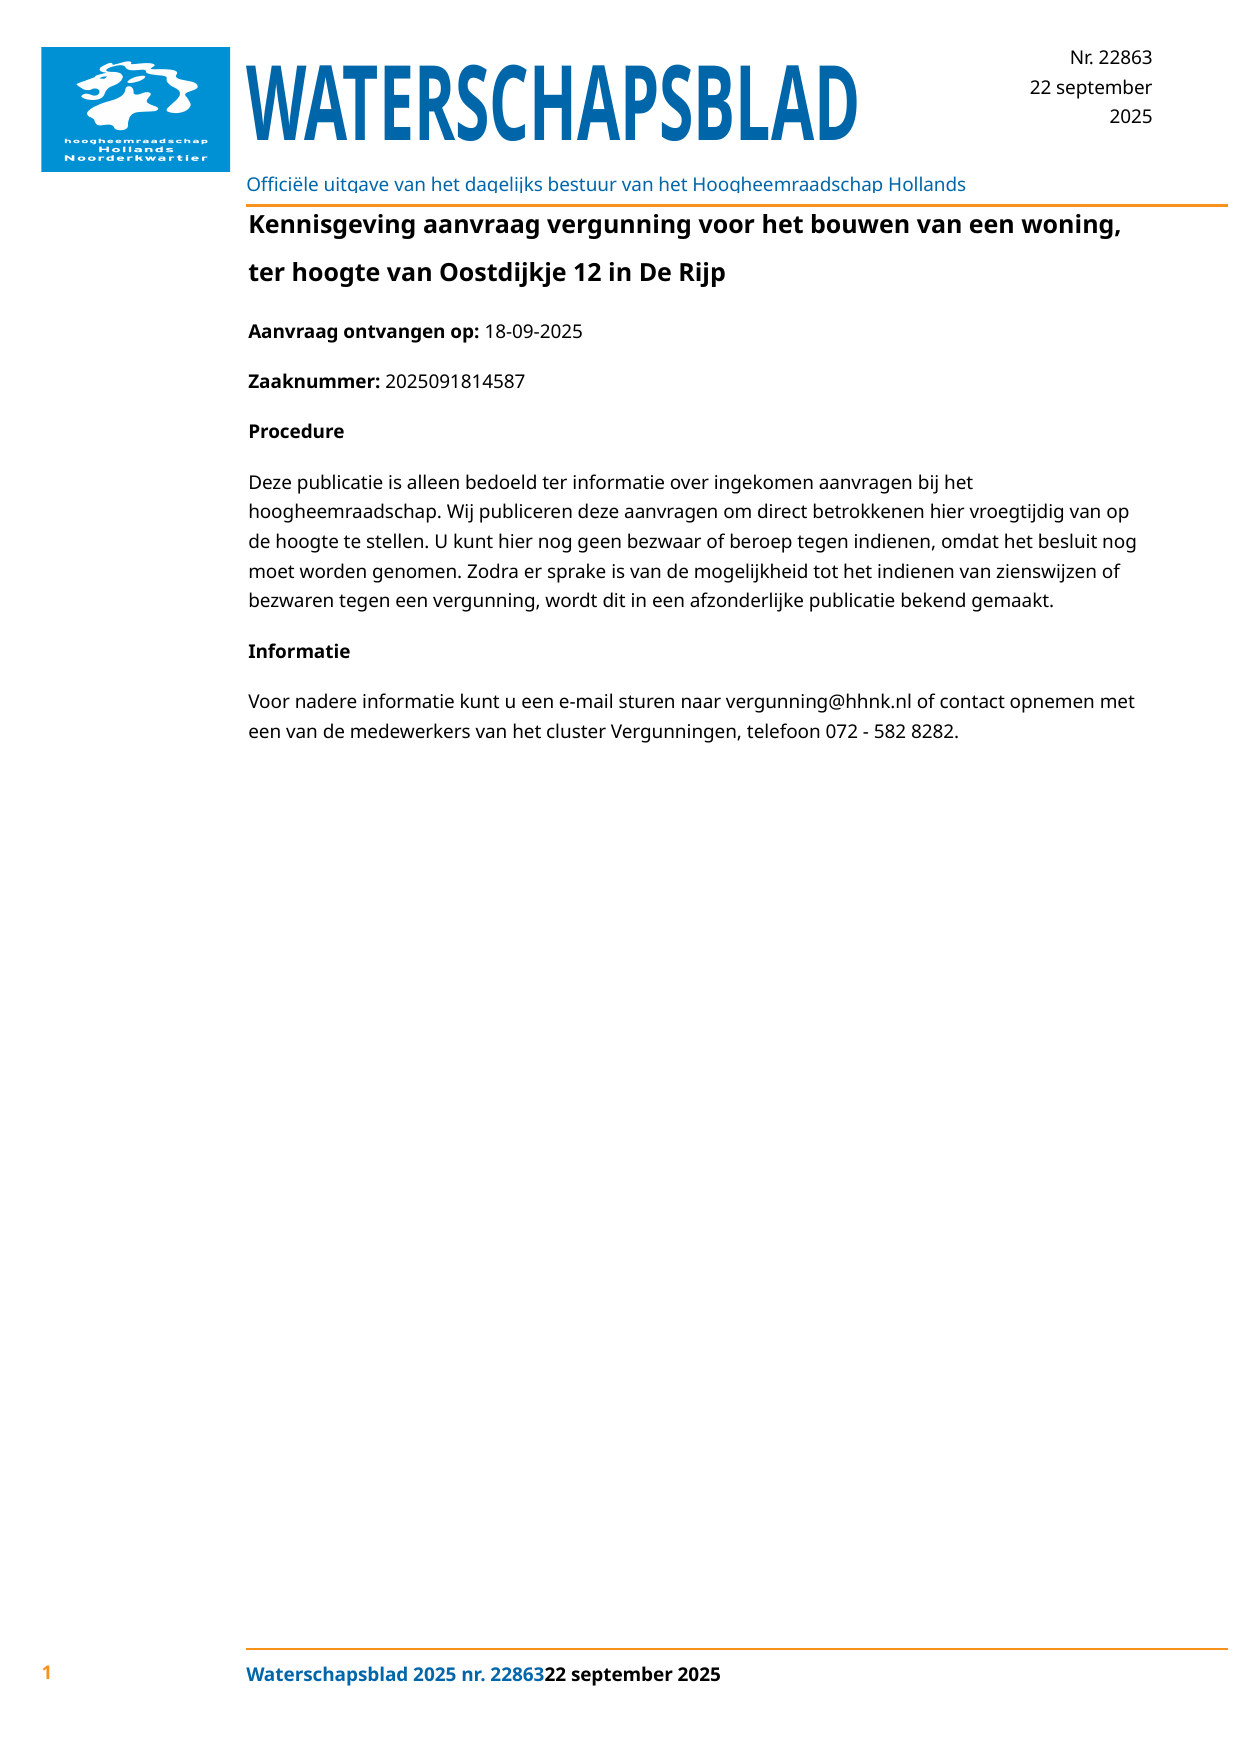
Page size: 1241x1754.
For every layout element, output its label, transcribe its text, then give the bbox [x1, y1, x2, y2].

text Voor nadere informatie kunt u een e-mail sturen naar vergunning@hhnk.nl of contact opnemen met een van de medewerkers van het cluster Vergunningen, telefoon 072 - 582 8282. [248, 688, 1152, 744]
text Zaaknummer: 2025091814587 [248, 368, 1152, 394]
picture [129, 76, 144, 82]
text Aanvraag ontvangen op: 18-09-2025 [248, 318, 1152, 344]
text Procedure [248, 419, 1152, 444]
text Kennisgeving aanvraag vergunning voor het bouwen van een woning, ter hoogte van Oostdijkje 12 in De Rijp [248, 207, 1152, 288]
picture [88, 87, 157, 130]
picture [78, 64, 122, 99]
text Deze publicatie is alleen bedoeld ter informatie over ingekomen aanvragen bij het hoogheemraadschap. Wij publiceren deze aanvragen om direct betrokkenen hier vroegtijdig van op de hoogte te stellen. U kunt hier nog geen bezwaar of beroep tegen indienen, omdat het besluit nog moet worden genomen. Zodra er sprake is van de mogelijkheid tot het indienen van zienswijzen of bezwaren tegen een vergunning, wordt dit in een afzonderlijke publicatie bekend gemaakt. [248, 469, 1152, 613]
picture [118, 62, 197, 112]
text Informatie [248, 638, 1152, 664]
